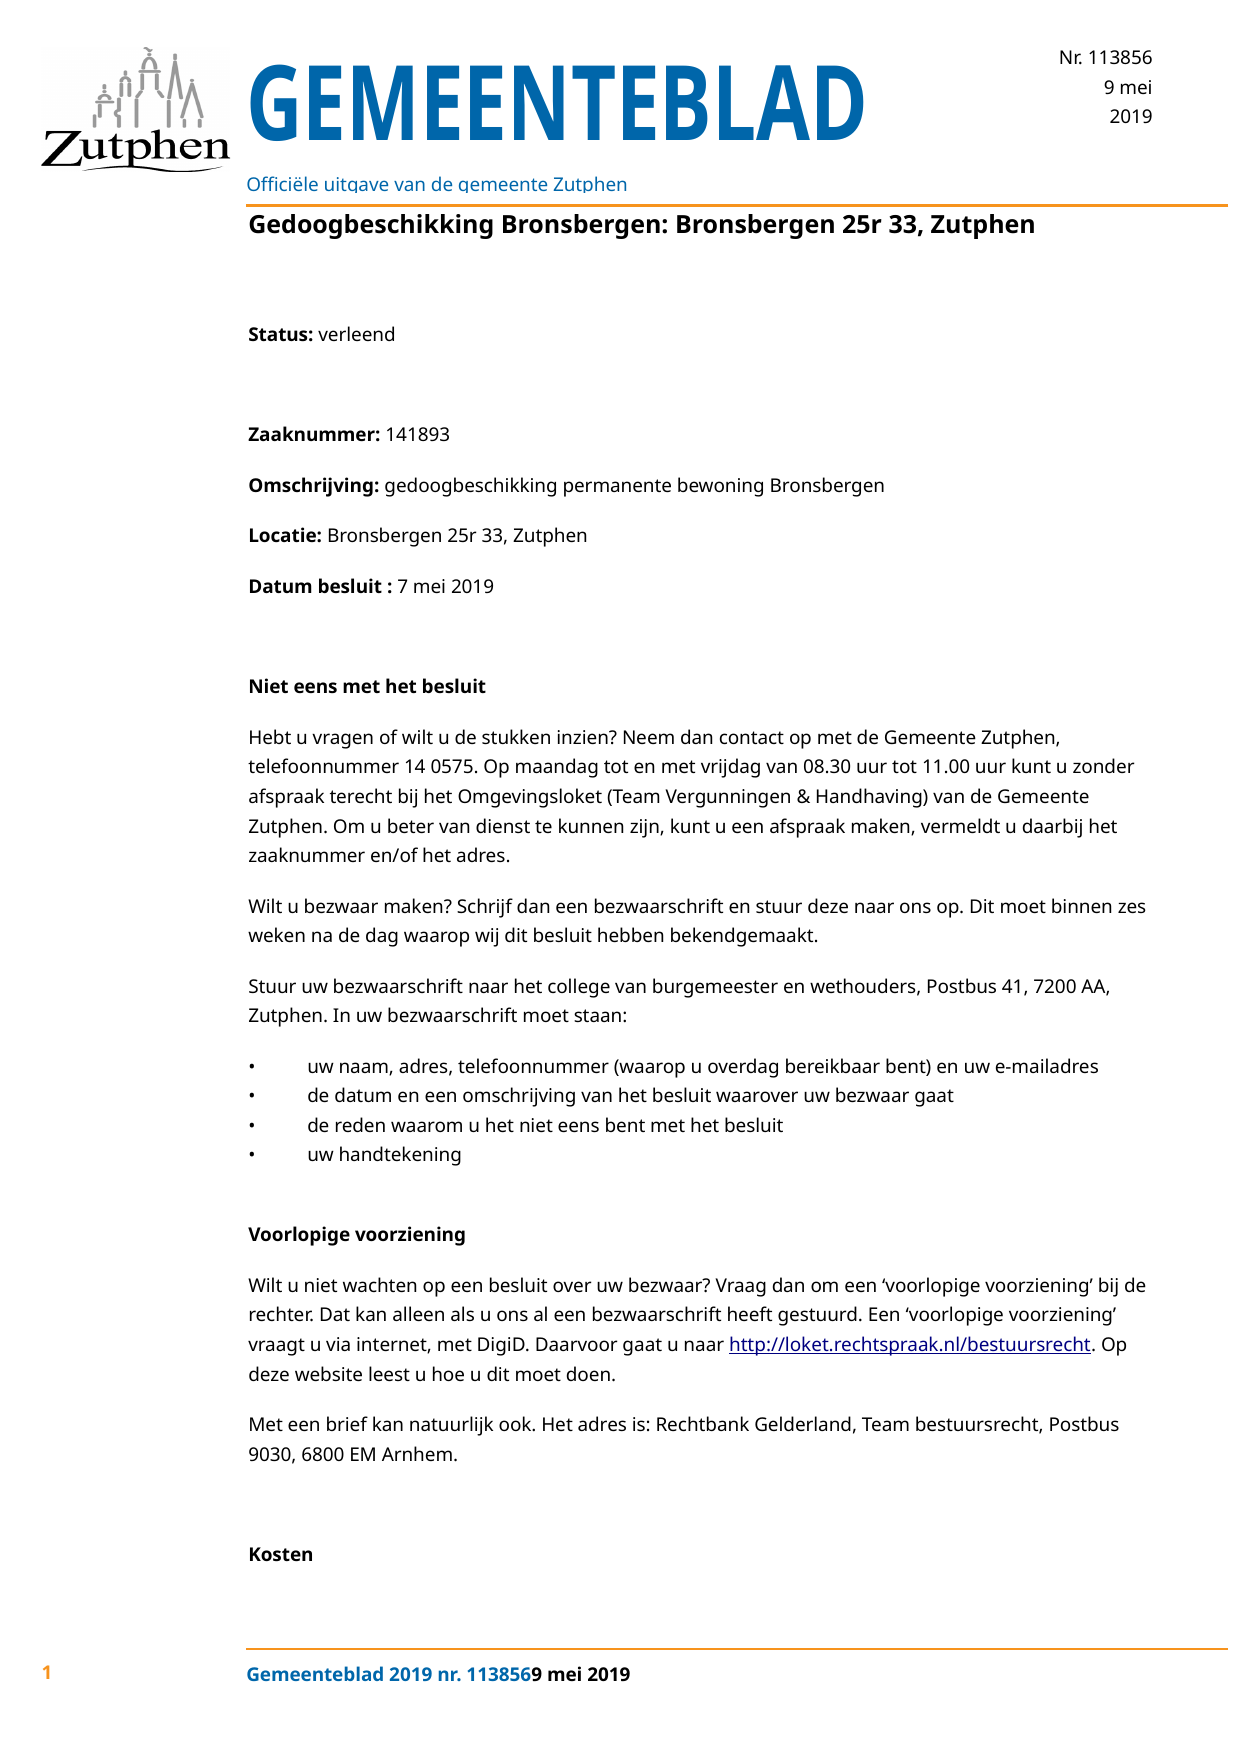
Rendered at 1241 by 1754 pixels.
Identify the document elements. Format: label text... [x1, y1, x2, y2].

list uw handtekening [248, 1142, 1152, 1167]
list de datum en een omschrijving van het besluit waarover uw bezwaar gaat [248, 1082, 1152, 1108]
text Wilt u niet wachten op een besluit over uw bezwaar? Vraag dan om een ‘voorlopige voorziening’ bij de rechter. Dat kan alleen als u ons al een bezwaarschrift heeft gestuurd. Een ‘voorlopige voorziening’ vraagt u via internet, met DigiD. Daarvoor gaat u naar http://loket.rechtspraak.nl/bestuursrecht. Op deze website leest u hoe u dit moet doen. [248, 1272, 1152, 1386]
text Met een brief kan natuurlijk ook. Het adres is: Rechtbank Gelderland, Team bestuursrecht, Postbus 9030, 6800 EM Arnhem. [248, 1411, 1152, 1466]
text Kosten [248, 1542, 1152, 1567]
text Zaaknummer: 141893 [248, 422, 1152, 447]
text Omschrijving: gedoogbeschikking permanente bewoning Bronsbergen [248, 472, 1152, 498]
text Locatie: Bronsbergen 25r 33, Zutphen [248, 522, 1152, 548]
text Status: verleend [248, 321, 1152, 346]
picture [41, 47, 231, 172]
text Wilt u bezwaar maken? Schrijf dan een bezwaarschrift en stuur deze naar ons op. Dit moet binnen zes weken na de dag waarop wij dit besluit hebben bekendgemaakt. [248, 893, 1152, 948]
list de reden waarom u het niet eens bent met het besluit [248, 1112, 1152, 1138]
text Hebt u vragen of wilt u de stukken inzien? Neem dan contact op met de Gemeente Zutphen, telefoonnummer 14 0575. Op maandag tot en met vrijdag van 08.30 uur tot 11.00 uur kunt u zonder afspraak terecht bij het Omgevingsloket (Team Vergunningen & Handhaving) van de Gemeente Zutphen. Om u beter van dienst te kunnen zijn, kunt u een afspraak maken, vermeldt u daarbij het zaaknummer en/of het adres. [248, 724, 1152, 868]
text Stuur uw bezwaarschrift naar het college van burgemeester en wethouders, Postbus 41, 7200 AA, Zutphen. In uw bezwaarschrift moet staan: [248, 973, 1152, 1028]
text Gedoogbeschikking Bronsbergen: Bronsbergen 25r 33, Zutphen [248, 207, 1152, 241]
text Datum besluit : 7 mei 2019 [248, 573, 1152, 598]
text Voorlopige voorziening [248, 1222, 1152, 1247]
text Niet eens met het besluit [248, 674, 1152, 699]
list uw naam, adres, telefoonnummer (waarop u overdag bereikbaar bent) en uw e-mailadres [248, 1053, 1152, 1078]
